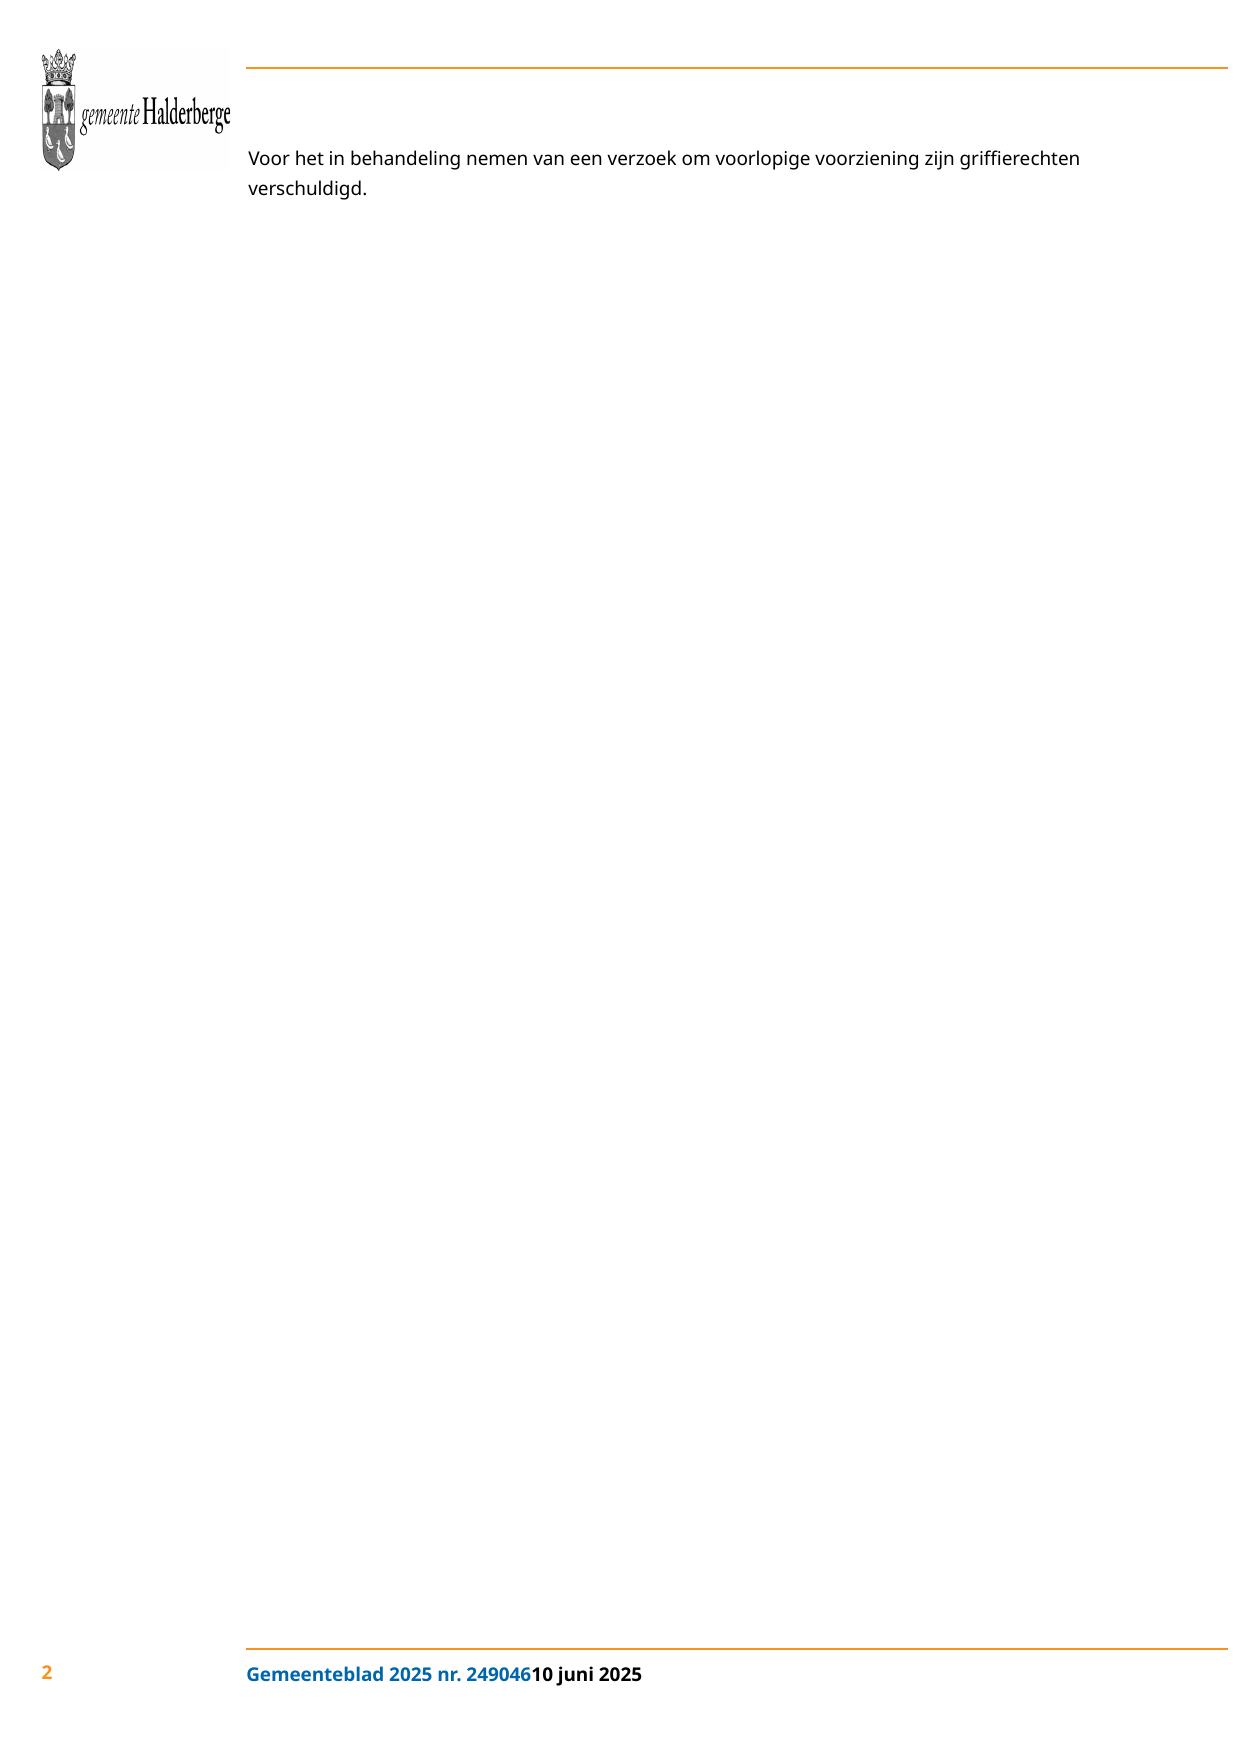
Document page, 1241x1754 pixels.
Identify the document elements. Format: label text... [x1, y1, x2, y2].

picture [41, 47, 231, 172]
text Voor het in behandeling nemen van een verzoek om voorlopige voorziening zijn griffierechten verschuldigd. [248, 145, 1152, 201]
